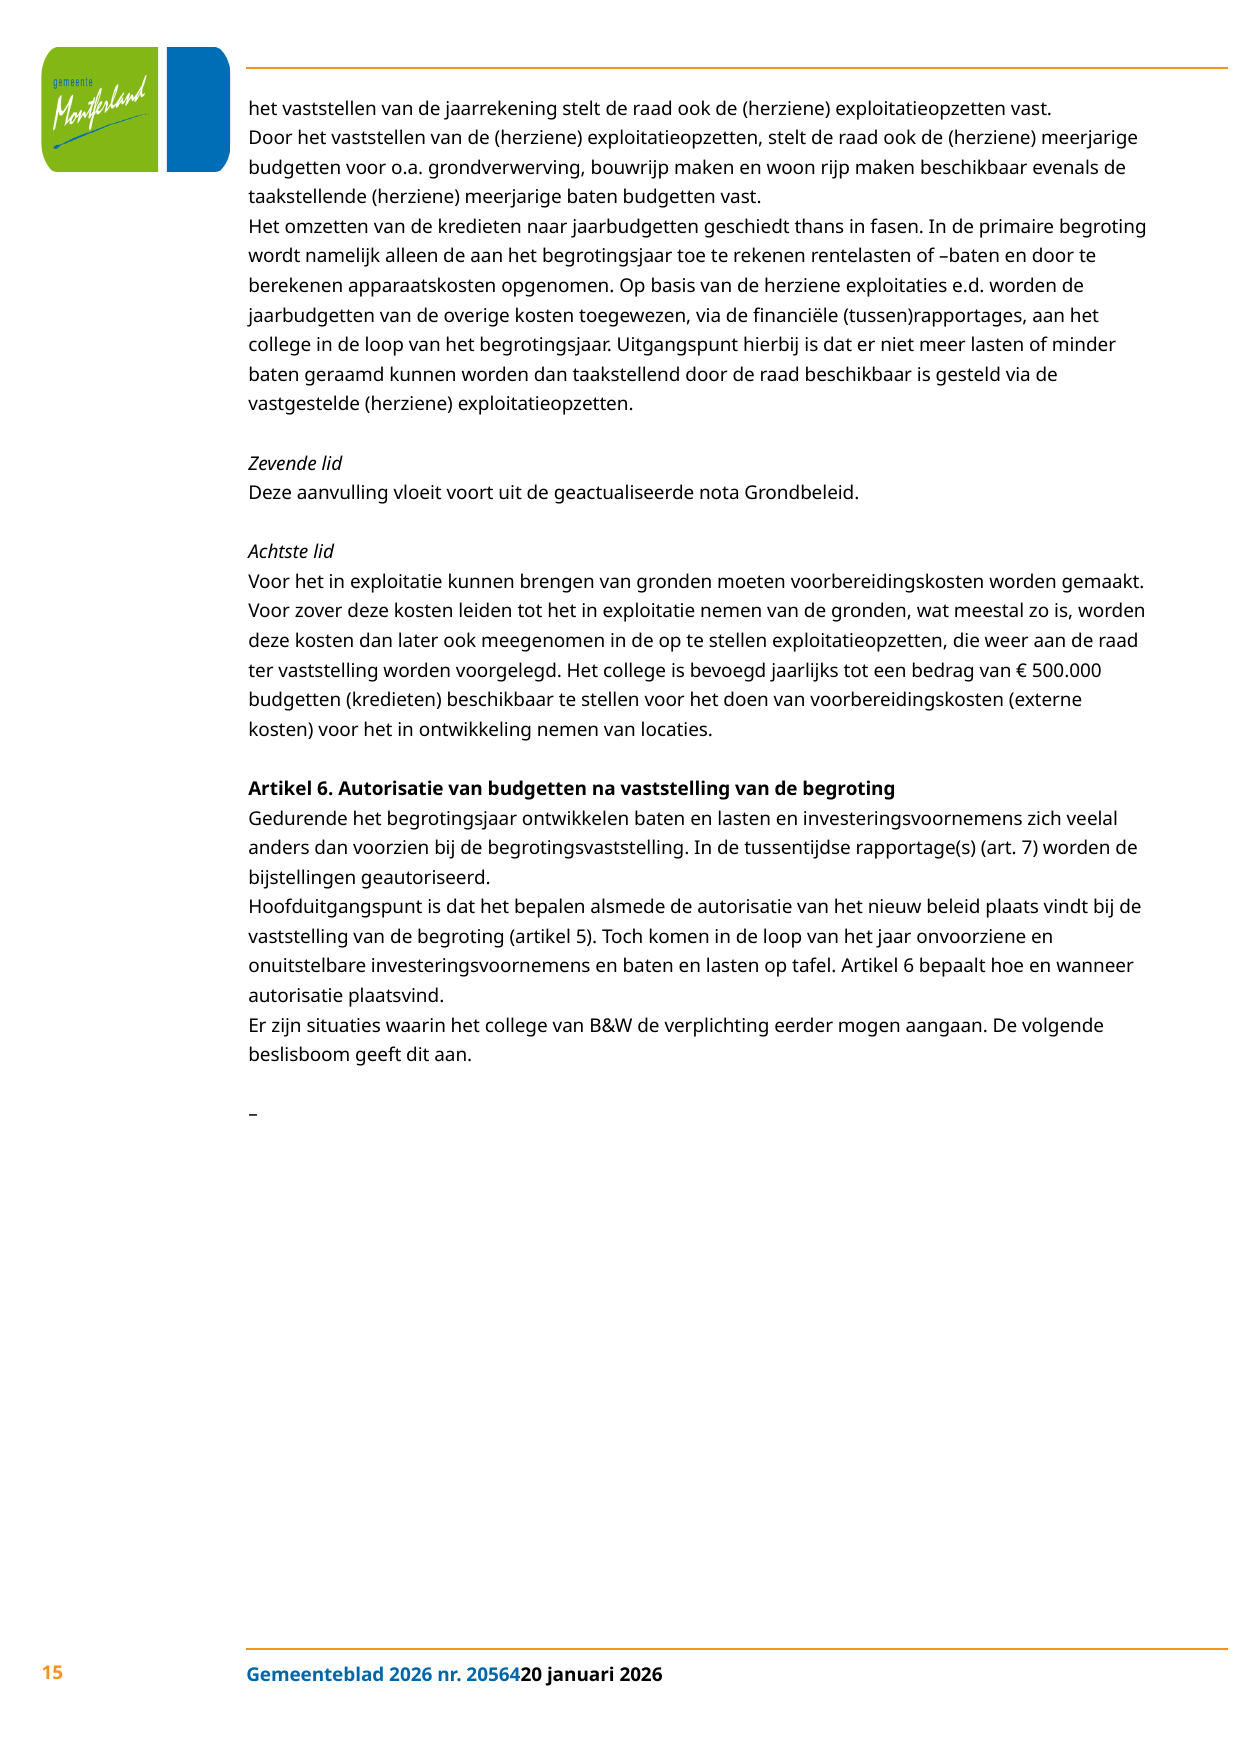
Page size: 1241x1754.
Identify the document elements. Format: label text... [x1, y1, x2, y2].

text Achtste lid [248, 538, 1152, 564]
text Hoofduitgangspunt is dat het bepalen alsmede de autorisatie van het nieuw beleid plaats vindt bij de vaststelling van de begroting (artikel 5). Toch komen in de loop van het jaar onvoorziene en onuitstelbare investeringsvoornemens en baten en lasten op tafel. Artikel 6 bepaalt hoe en wanneer autorisatie plaatsvind. [248, 893, 1152, 1008]
text – [248, 1101, 1152, 1126]
text Artikel 6. Autorisatie van budgetten na vaststelling van de begroting [248, 775, 1152, 801]
text Door het vaststellen van de (herziene) exploitatieopzetten, stelt de raad ook de (herziene) meerjarige budgetten voor o.a. grondverwerving, bouwrijp maken en woon rijp maken beschikbaar evenals de taakstellende (herziene) meerjarige baten budgetten vast. [248, 124, 1152, 209]
text Het omzetten van de kredieten naar jaarbudgetten geschiedt thans in fasen. In de primaire begroting wordt namelijk alleen de aan het begrotingsjaar toe te rekenen rentelasten of –baten en door te berekenen apparaatskosten opgenomen. Op basis van de herziene exploitaties e.d. worden de jaarbudgetten van de overige kosten toegewezen, via de financiële (tussen)rapportages, aan het college in de loop van het begrotingsjaar. Uitgangspunt hierbij is dat er niet meer lasten of minder baten geraamd kunnen worden dan taakstellend door de raad beschikbaar is gesteld via de vastgestelde (herziene) exploitatieopzetten. [248, 213, 1152, 416]
text Gedurende het begrotingsjaar ontwikkelen baten en lasten en investeringsvoornemens zich veelal anders dan voorzien bij de begrotingsvaststelling. In de tussentijdse rapportage(s) (art. 7) worden de bijstellingen geautoriseerd. [248, 805, 1152, 890]
text Er zijn situaties waarin het college van B&W de verplichting eerder mogen aangaan. De volgende beslisboom geeft dit aan. [248, 1012, 1152, 1067]
text Deze aanvulling vloeit voort uit de geactualiseerde nota Grondbeleid. [248, 479, 1152, 505]
picture [41, 47, 231, 172]
text het vaststellen van de jaarrekening stelt de raad ook de (herziene) exploitatieopzetten vast. [248, 95, 1152, 121]
text Zevende lid [248, 450, 1152, 476]
text Voor het in exploitatie kunnen brengen van gronden moeten voorbereidingskosten worden gemaakt. Voor zover deze kosten leiden tot het in exploitatie nemen van de gronden, wat meestal zo is, worden deze kosten dan later ook meegenomen in de op te stellen exploitatieopzetten, die weer aan de raad ter vaststelling worden voorgelegd. Het college is bevoegd jaarlijks tot een bedrag van € 500.000 budgetten (kredieten) beschikbaar te stellen voor het doen van voorbereidingskosten (externe kosten) voor het in ontwikkeling nemen van locaties. [248, 568, 1152, 742]
